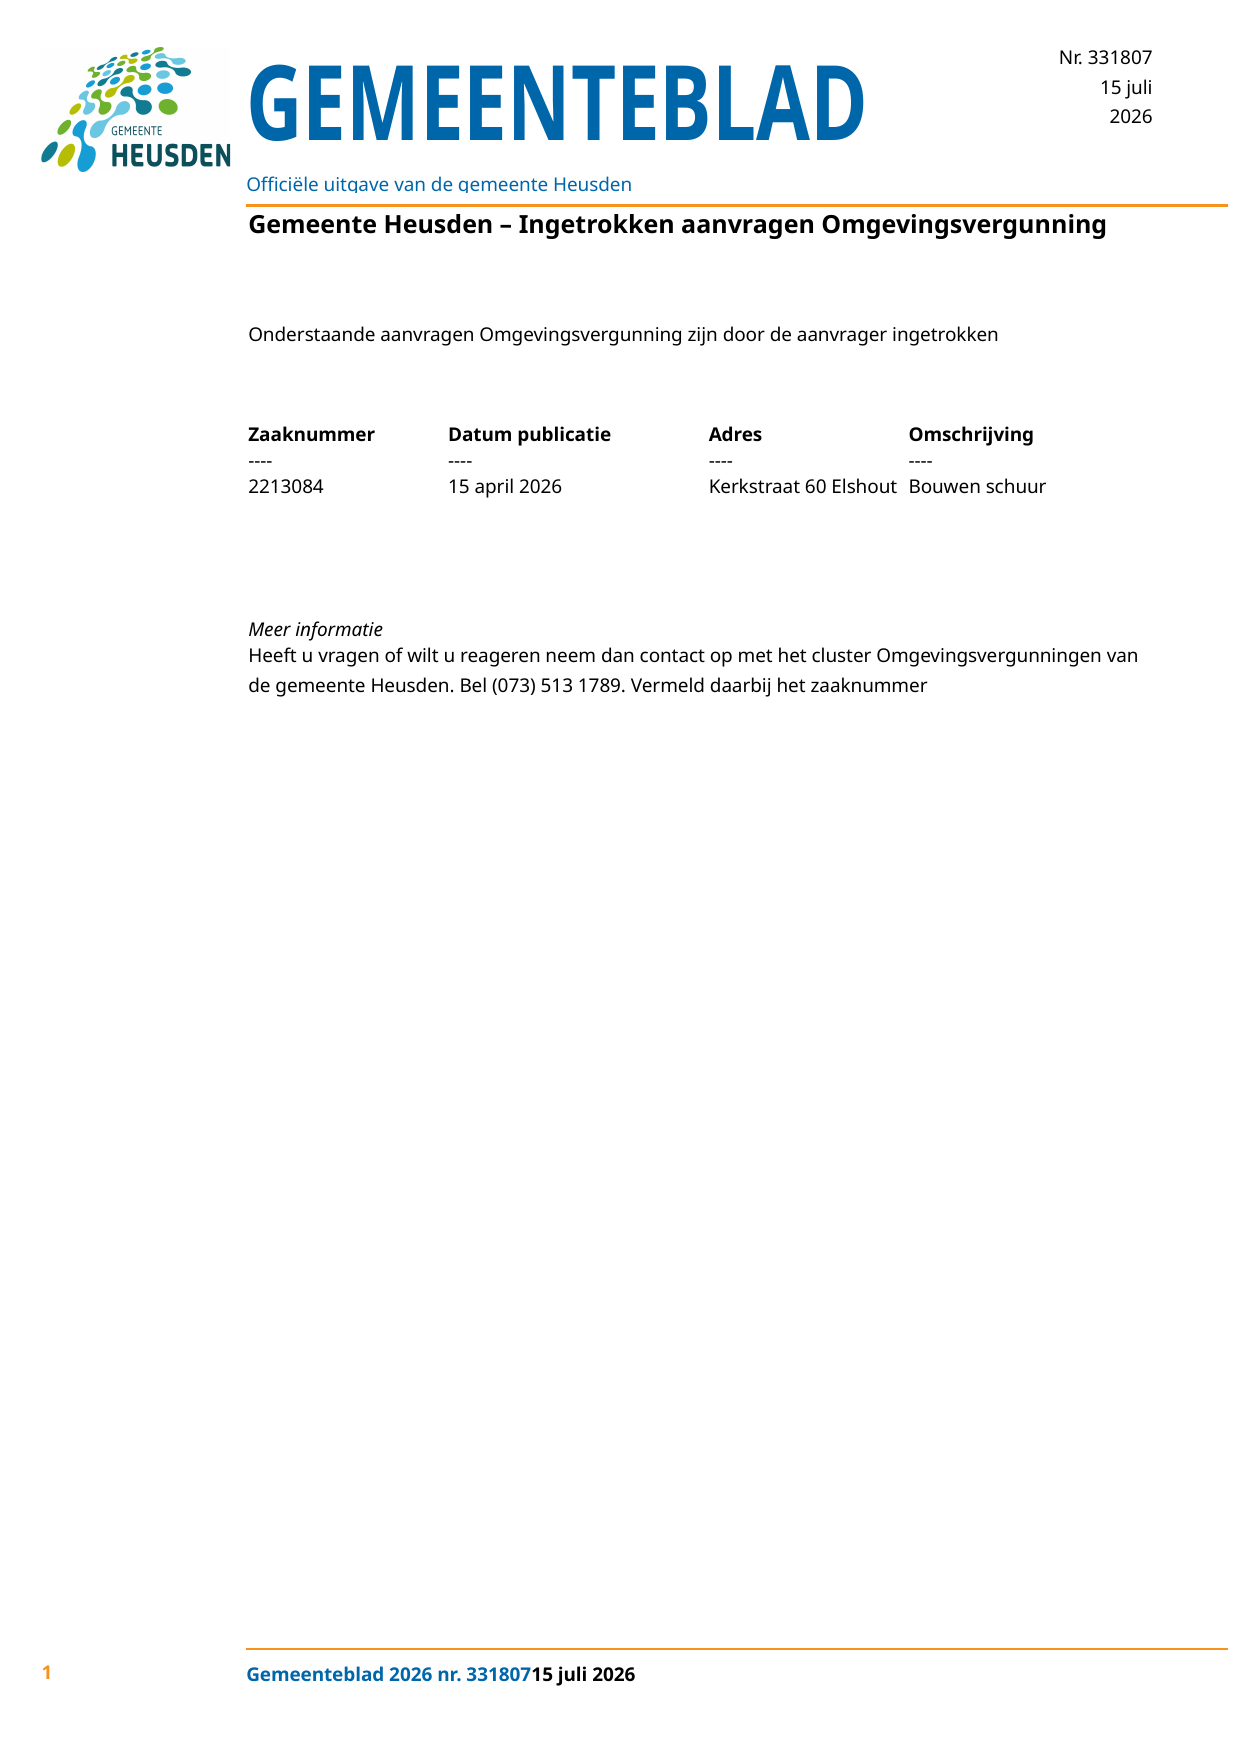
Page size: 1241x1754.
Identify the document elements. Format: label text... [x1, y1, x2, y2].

text Meer informatie [248, 616, 1152, 642]
table_cell Kerkstraat 60 Elshout [709, 473, 908, 499]
table_cell ---- [709, 448, 908, 473]
text Gemeente Heusden – Ingetrokken aanvragen Omgevingsvergunning [248, 207, 1152, 241]
table_header Omschrijving [908, 422, 1152, 447]
table_header Adres [709, 422, 908, 447]
table_cell ---- [448, 448, 708, 473]
table_cell Bouwen schuur [908, 473, 1152, 499]
table_header Datum publicatie [448, 422, 708, 447]
text Onderstaande aanvragen Omgevingsvergunning zijn door de aanvrager ingetrokken [248, 321, 1152, 346]
table_cell 2213084 [248, 473, 448, 499]
table_header Zaaknummer [248, 422, 448, 447]
table_cell ---- [908, 448, 1152, 473]
picture [41, 47, 231, 172]
text Heeft u vragen of wilt u reageren neem dan contact op met het cluster Omgevingsvergunningen van de gemeente Heusden. Bel (073) 513 1789. Vermeld daarbij het zaaknummer [248, 642, 1152, 697]
table_cell ---- [248, 448, 448, 473]
table_cell 15 april 2026 [448, 473, 708, 499]
